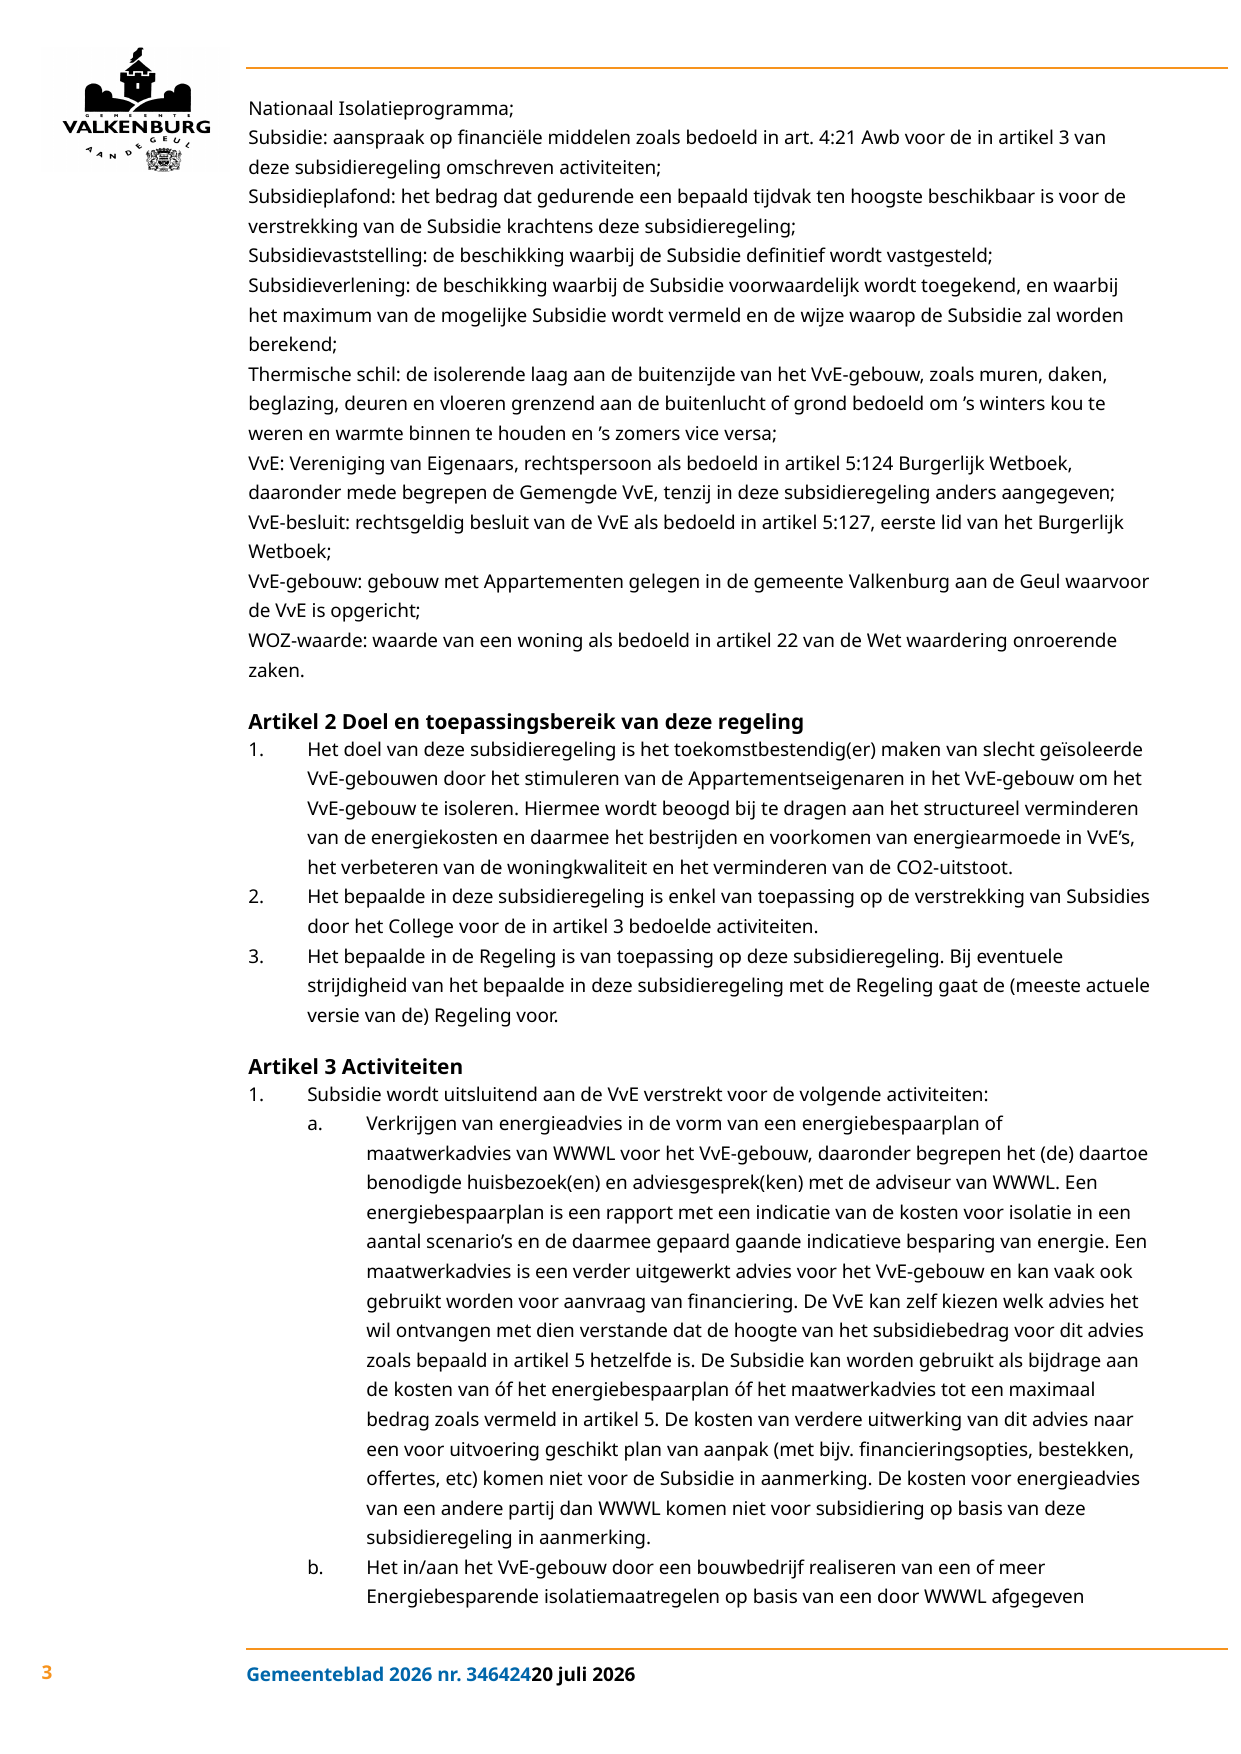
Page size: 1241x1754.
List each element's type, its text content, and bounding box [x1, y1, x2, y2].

list Verkrijgen van energieadvies in de vorm van een energiebespaarplan of maatwerkadvies van WWWL voor het VvE-gebouw, daaronder begrepen het (de) daartoe benodigde huisbezoek(en) en adviesgesprek(ken) met de adviseur van WWWL. Een energiebespaarplan is een rapport met een indicatie van de kosten voor isolatie in een aantal scenario’s en de daarmee gepaard gaande indicatieve besparing van energie. Een maatwerkadvies is een verder uitgewerkt advies voor het VvE-gebouw en kan vaak ook gebruikt worden voor aanvraag van financiering. De VvE kan zelf kiezen welk advies het wil ontvangen met dien verstande dat de hoogte van het subsidiebedrag voor dit advies zoals bepaald in artikel 5 hetzelfde is. De Subsidie kan worden gebruikt als bijdrage aan de kosten van óf het energiebespaarplan óf het maatwerkadvies tot een maximaal bedrag zoals vermeld in artikel 5. De kosten van verdere uitwerking van dit advies naar een voor uitvoering geschikt plan van aanpak (met bijv. financieringsopties, bestekken, offertes, etc) komen niet voor de Subsidie in aanmerking. De kosten voor energieadvies van een andere partij dan WWWL komen niet voor subsidiering op basis van deze subsidieregeling in aanmerking. [307, 1110, 1152, 1550]
list Subsidie wordt uitsluitend aan de VvE verstrekt voor de volgende activiteiten: [248, 1081, 1152, 1107]
text VvE-besluit: rechtsgeldig besluit van de VvE als bedoeld in artikel 5:127, eerste lid van het Burgerlijk Wetboek; [248, 509, 1152, 564]
text VvE-gebouw: gebouw met Appartementen gelegen in de gemeente Valkenburg aan de Geul waarvoor de VvE is opgericht; [248, 568, 1152, 623]
list Het bepaalde in deze subsidieregeling is enkel van toepassing op de verstrekking van Subsidies door het College voor de in artikel 3 bedoelde activiteiten. [248, 884, 1152, 939]
text WOZ-waarde: waarde van een woning als bedoeld in artikel 22 van de Wet waardering onroerende zaken. [248, 627, 1152, 683]
text VvE: Vereniging van Eigenaars, rechtspersoon als bedoeld in artikel 5:124 Burgerlijk Wetboek, daaronder mede begrepen de Gemengde VvE, tenzij in deze subsidieregeling anders aangegeven; [248, 450, 1152, 505]
text Thermische schil: de isolerende laag aan de buitenzijde van het VvE-gebouw, zoals muren, daken, beglazing, deuren en vloeren grenzend aan de buitenlucht of grond bedoeld om ’s winters kou te weren en warmte binnen te houden en ’s zomers vice versa; [248, 361, 1152, 446]
text Nationaal Isolatieprogramma; [248, 95, 1152, 121]
list Het in/aan het VvE-gebouw door een bouwbedrijf realiseren van een of meer Energiebesparende isolatiemaatregelen op basis van een door WWWL afgegeven [307, 1554, 1152, 1609]
picture [41, 47, 231, 172]
text Subsidieplafond: het bedrag dat gedurende een bepaald tijdvak ten hoogste beschikbaar is voor de verstrekking van de Subsidie krachtens deze subsidieregeling; [248, 183, 1152, 239]
text Artikel 3 Activiteiten [248, 1052, 1152, 1081]
text Subsidievaststelling: de beschikking waarbij de Subsidie definitief wordt vastgesteld; [248, 243, 1152, 268]
text Subsidie: aanspraak op financiële middelen zoals bedoeld in art. 4:21 Awb voor de in artikel 3 van deze subsidieregeling omschreven activiteiten; [248, 124, 1152, 180]
text Artikel 2 Doel en toepassingsbereik van deze regeling [248, 707, 1152, 736]
text Subsidieverlening: de beschikking waarbij de Subsidie voorwaardelijk wordt toegekend, en waarbij het maximum van de mogelijke Subsidie wordt vermeld en de wijze waarop de Subsidie zal worden berekend; [248, 272, 1152, 357]
list Het doel van deze subsidieregeling is het toekomstbestendig(er) maken van slecht geïsoleerde VvE-gebouwen door het stimuleren van de Appartementseigenaren in het VvE-gebouw om het VvE-gebouw te isoleren. Hiermee wordt beoogd bij te dragen aan het structureel verminderen van de energiekosten en daarmee het bestrijden en voorkomen van energiearmoede in VvE’s, het verbeteren van de woningkwaliteit en het verminderen van de CO2-uitstoot. [248, 736, 1152, 880]
list Het bepaalde in de Regeling is van toepassing op deze subsidieregeling. Bij eventuele strijdigheid van het bepaalde in deze subsidieregeling met de Regeling gaat de (meeste actuele versie van de) Regeling voor. [248, 943, 1152, 1028]
